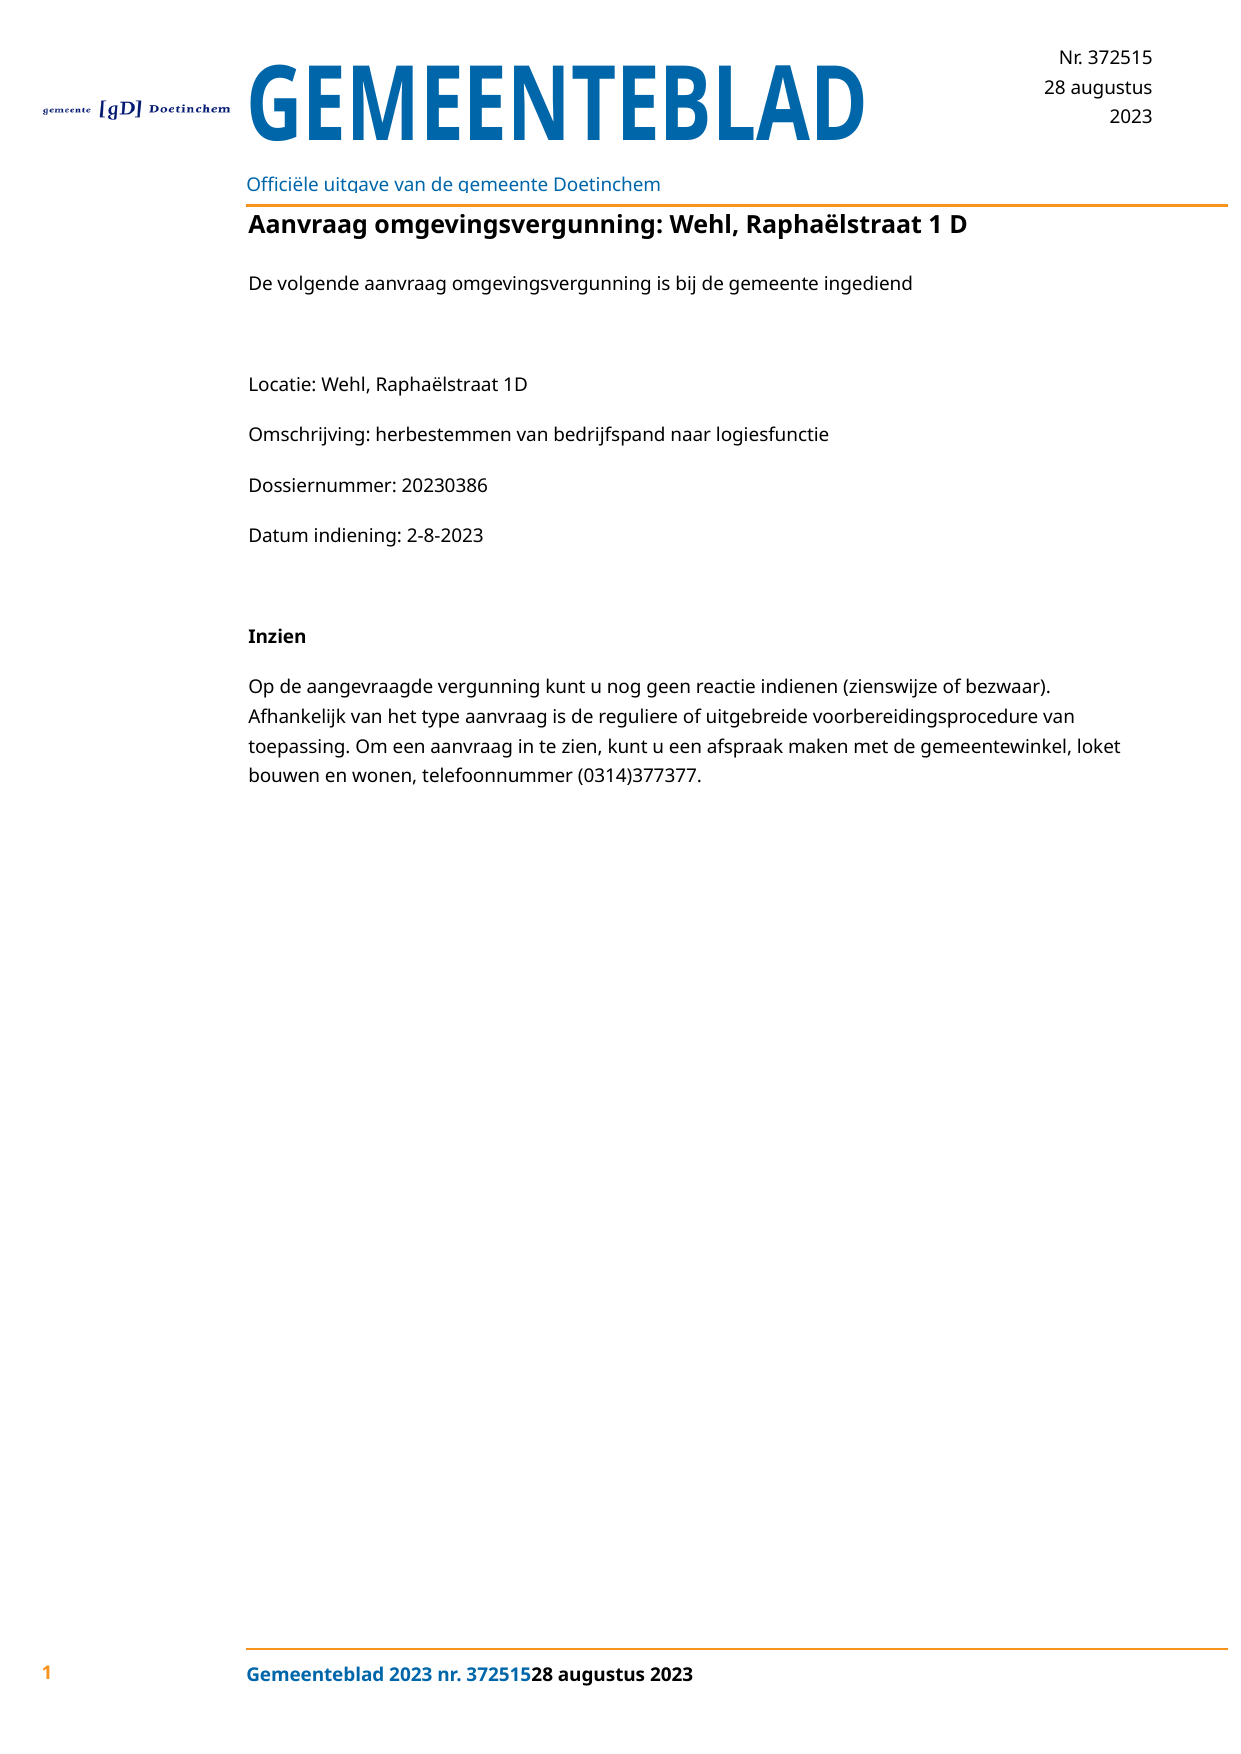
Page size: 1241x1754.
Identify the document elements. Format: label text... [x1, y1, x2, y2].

text Dossiernummer: 20230386 [248, 472, 1152, 498]
text Omschrijving: herbestemmen van bedrijfspand naar logiesfunctie [248, 422, 1152, 447]
text De volgende aanvraag omgevingsvergunning is bij de gemeente ingediend [248, 270, 1152, 296]
text Inzien [248, 623, 1152, 649]
text Locatie: Wehl, Raphaëlstraat 1D [248, 371, 1152, 397]
text Aanvraag omgevingsvergunning: Wehl, Raphaëlstraat 1 D [248, 207, 1152, 241]
text Op de aangevraagde vergunning kunt u nog geen reactie indienen (zienswijze of bezwaar). Afhankelijk van het type aanvraag is de reguliere of uitgebreide voorbereidingsprocedure van toepassing. Om een aanvraag in te zien, kunt u een afspraak maken met de gemeentewinkel, loket bouwen en wonen, telefoonnummer (0314)377377. [248, 674, 1152, 788]
text Datum indiening: 2-8-2023 [248, 522, 1152, 548]
picture [41, 47, 231, 172]
